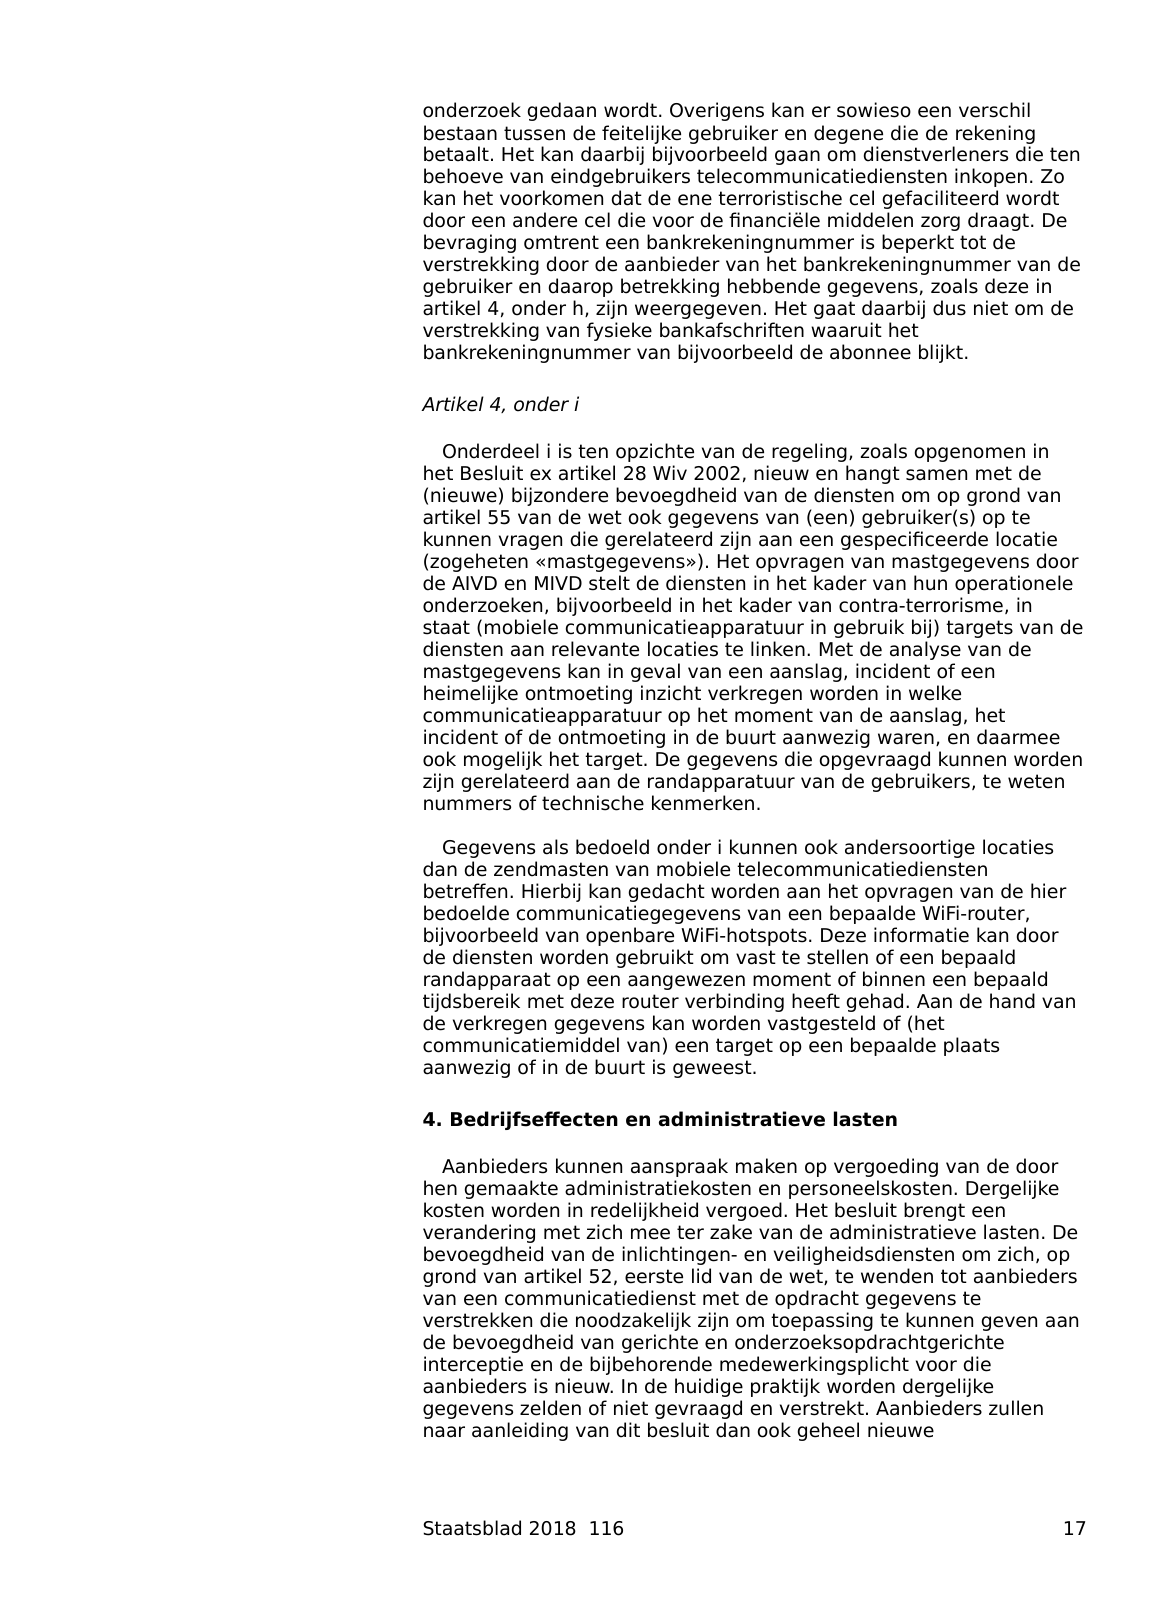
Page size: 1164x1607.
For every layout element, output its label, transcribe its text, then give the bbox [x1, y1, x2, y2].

text Gegevens als bedoeld onder i kunnen ook andersoortige locaties dan de zendmasten van mobiele telecommunicatiediensten betreffen. Hierbij kan gedacht worden aan het opvragen van de hier bedoelde communicatiegegevens van een bepaalde WiFi-router, bijvoorbeeld van openbare WiFi-hotspots. Deze informatie kan door de diensten worden gebruikt om vast te stellen of een bepaald randapparaat op een aangewezen moment of binnen een bepaald tijdsbereik met deze router verbinding heeft gehad. Aan de hand van de verkregen gegevens kan worden vastgesteld of (het communicatiemiddel van) een target op een bepaalde plaats aanwezig of in de buurt is geweest. [422, 837, 1087, 1079]
text Aanbieders kunnen aanspraak maken op vergoeding van de door hen gemaakte administratiekosten en personeelskosten. Dergelijke kosten worden in redelijkheid vergoed. Het besluit brengt een verandering met zich mee ter zake van de administratieve lasten. De bevoegdheid van de inlichtingen- en veiligheidsdiensten om zich, op grond van artikel 52, eerste lid van de wet, te wenden tot aanbieders van een communicatiedienst met de opdracht gegevens te verstrekken die noodzakelijk zijn om toepassing te kunnen geven aan de bevoegdheid van gerichte en onderzoeksopdrachtgerichte interceptie en de bijbehorende medewerkingsplicht voor die aanbieders is nieuw. In de huidige praktijk worden dergelijke gegevens zelden of niet gevraagd en verstrekt. Aanbieders zullen naar aanleiding van dit besluit dan ook geheel nieuwe [422, 1156, 1087, 1441]
subtitle Artikel 4, onder i [422, 394, 1087, 416]
text onderzoek gedaan wordt. Overigens kan er sowieso een verschil bestaan tussen de feitelijke gebruiker en degene die de rekening betaalt. Het kan daarbij bijvoorbeeld gaan om dienstverleners die ten behoeve van eindgebruikers telecommunicatiediensten inkopen. Zo kan het voorkomen dat de ene terroristische cel gefaciliteerd wordt door een andere cel die voor de financiële middelen zorg draagt. De bevraging omtrent een bankrekeningnummer is beperkt tot de verstrekking door de aanbieder van het bankrekeningnummer van de gebruiker en daarop betrekking hebbende gegevens, zoals deze in artikel 4, onder h, zijn weergegeven. Het gaat daarbij dus niet om de verstrekking van fysieke bankafschriften waaruit het bankrekeningnummer van bijvoorbeeld de abonnee blijkt. [422, 100, 1087, 364]
subtitle 4. Bedrijfseffecten en administratieve lasten [422, 1109, 1087, 1131]
text Onderdeel i is ten opzichte van de regeling, zoals opgenomen in het Besluit ex artikel 28 Wiv 2002, nieuw en hangt samen met de (nieuwe) bijzondere bevoegdheid van de diensten om op grond van artikel 55 van de wet ook gegevens van (een) gebruiker(s) op te kunnen vragen die gerelateerd zijn aan een gespecificeerde locatie (zogeheten «mastgegevens»). Het opvragen van mastgegevens door de AIVD en MIVD stelt de diensten in het kader van hun operationele onderzoeken, bijvoorbeeld in het kader van contra-terrorisme, in staat (mobiele communicatieapparatuur in gebruik bij) targets van de diensten aan relevante locaties te linken. Met de analyse van de mastgegevens kan in geval van een aanslag, incident of een heimelijke ontmoeting inzicht verkregen worden in welke communicatieapparatuur op het moment van de aanslag, het incident of de ontmoeting in de buurt aanwezig waren, en daarmee ook mogelijk het target. De gegevens die opgevraagd kunnen worden zijn gerelateerd aan de randapparatuur van de gebruikers, te weten nummers of technische kenmerken. [422, 441, 1087, 815]
